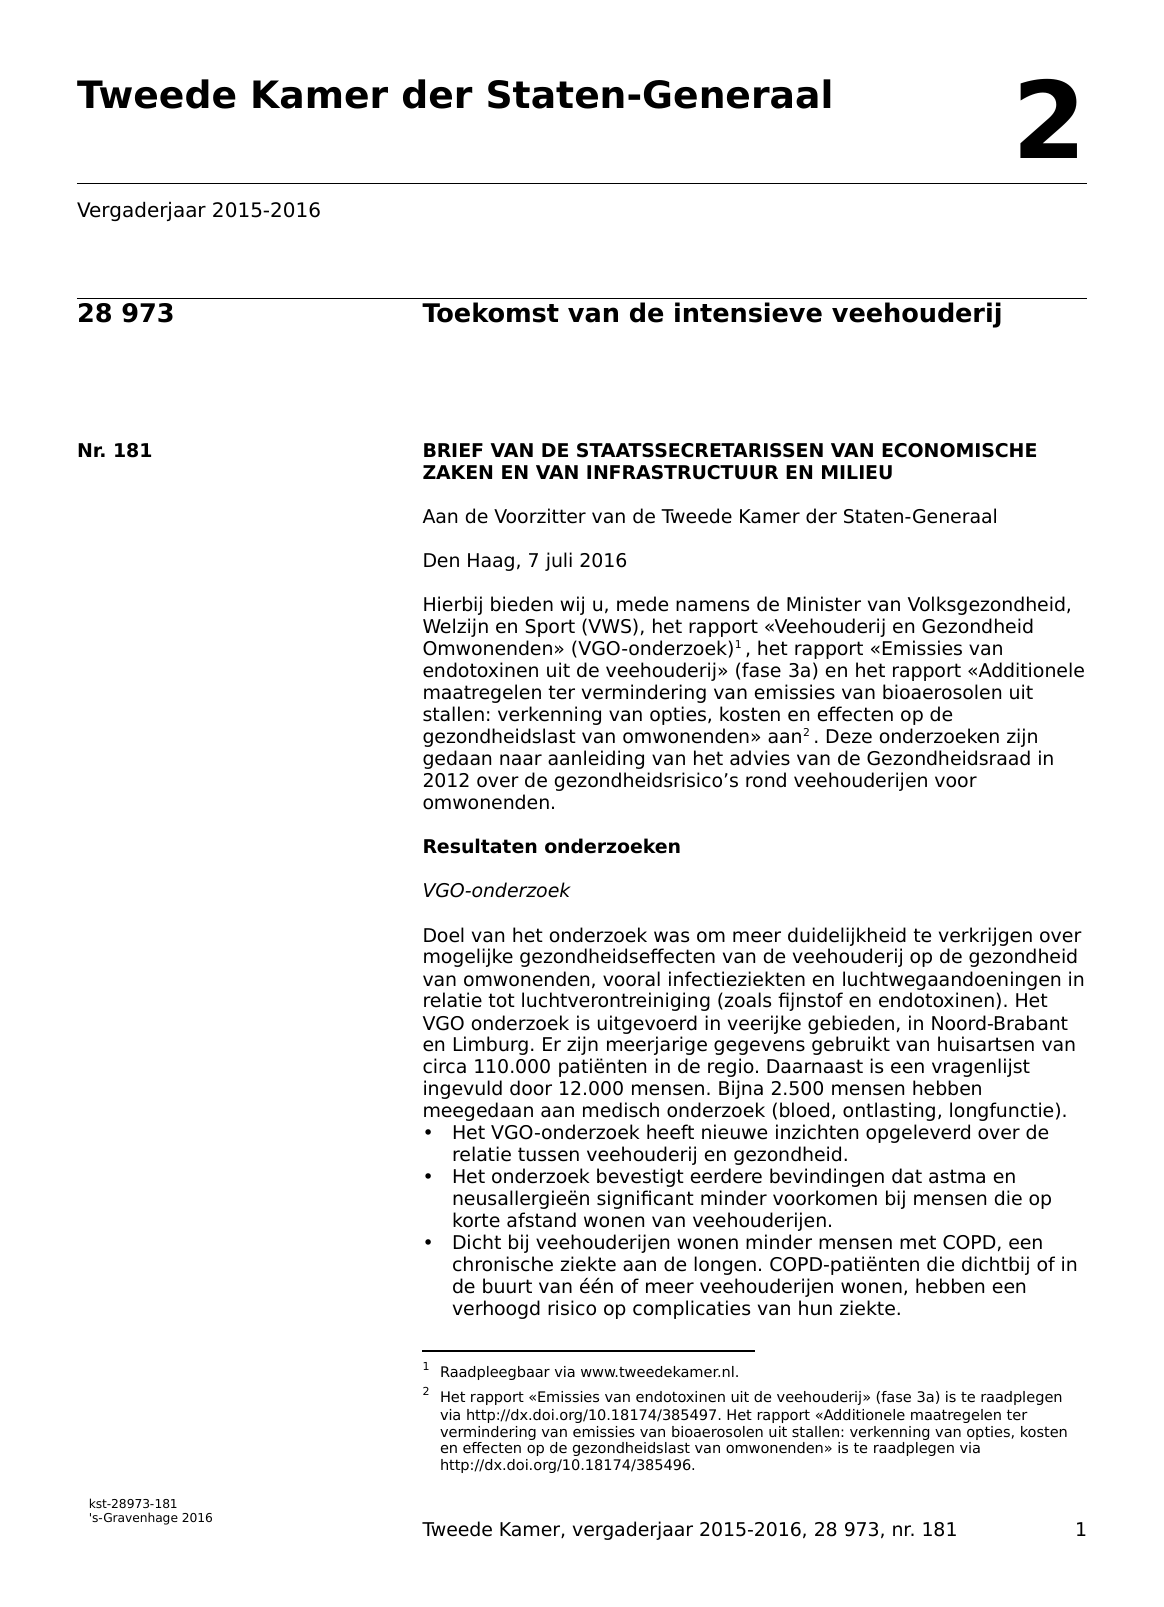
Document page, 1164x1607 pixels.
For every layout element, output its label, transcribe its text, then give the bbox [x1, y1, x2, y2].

text Den Haag, 7 juli 2016 [422, 550, 1087, 572]
text Het rapport «Emissies van endotoxinen uit de veehouderij» (fase 3a) is te raadplegen via http://dx.doi.org/10.18174/385497. Het rapport «Additionele maatregelen ter vermindering van emissies van bioaerosolen uit stallen: verkenning van opties, kosten en effecten op de gezondheidslast van omwonenden» is te raadplegen via http://dx.doi.org/10.18174/385496. [422, 1385, 1087, 1474]
subtitle VGO-onderzoek [422, 880, 1087, 902]
subtitle 28 973 Toekomst van de intensieve veehouderij [77, 299, 1087, 329]
table_cell Vergaderjaar 2015-2016 [77, 184, 1087, 298]
text kst-28973-181 [88, 1497, 323, 1511]
subtitle Resultaten onderzoeken [422, 836, 1087, 858]
text Raadpleegbaar via www.tweedekamer.nl. [422, 1360, 1087, 1382]
text • Het VGO-onderzoek heeft nieuwe inzichten opgeleverd over de relatie tussen veehouderij en gezondheid. [422, 1122, 1087, 1166]
text • Het onderzoek bevestigt eerdere bevindingen dat astma en neusallergieën significant minder voorkomen bij mensen die op korte afstand wonen van veehouderijen. [422, 1166, 1087, 1232]
text Hierbij bieden wij u, mede namens de Minister van Volksgezondheid, Welzijn en Sport (VWS), het rapport «Veehouderij en Gezondheid Omwonenden» (VGO-onderzoek), het rapport «Emissies van endotoxinen uit de veehouderij» (fase 3a) en het rapport «Additionele maatregelen ter vermindering van emissies van bioaerosolen uit stallen: verkenning van opties, kosten en effecten op de gezondheidslast van omwonenden» aan. Deze onderzoeken zijn gedaan naar aanleiding van het advies van de Gezondheidsraad in 2012 over de gezondheidsrisico’s rond veehouderijen voor omwonenden. [422, 594, 1087, 814]
text • Dicht bij veehouderijen wonen minder mensen met COPD, een chronische ziekte aan de longen. COPD-patiënten die dichtbij of in de buurt van één of meer veehouderijen wonen, hebben een verhoogd risico op complicaties van hun ziekte. [422, 1232, 1087, 1320]
text Aan de Voorzitter van de Tweede Kamer der Staten-Generaal [422, 506, 1087, 528]
subtitle Nr. 181 BRIEF VAN DE STAATSSECRETARISSEN VAN ECONOMISCHE ZAKEN EN VAN INFRASTRUCTUUR EN MILIEU [77, 440, 1087, 484]
text 's-Gravenhage 2016 [88, 1511, 323, 1525]
table_header 2 [886, 59, 1087, 183]
table_header Tweede Kamer der Staten-Generaal [77, 59, 886, 183]
text Doel van het onderzoek was om meer duidelijkheid te verkrijgen over mogelijke gezondheidseffecten van de veehouderij op de gezondheid van omwonenden, vooral infectieziekten en luchtwegaandoeningen in relatie tot luchtverontreiniging (zoals fijnstof en endotoxinen). Het VGO onderzoek is uitgevoerd in veerijke gebieden, in Noord-Brabant en Limburg. Er zijn meerjarige gegevens gebruikt van huisartsen van circa 110.000 patiënten in de regio. Daarnaast is een vragenlijst ingevuld door 12.000 mensen. Bijna 2.500 mensen hebben meegedaan aan medisch onderzoek (bloed, ontlasting, longfunctie). [422, 924, 1087, 1122]
